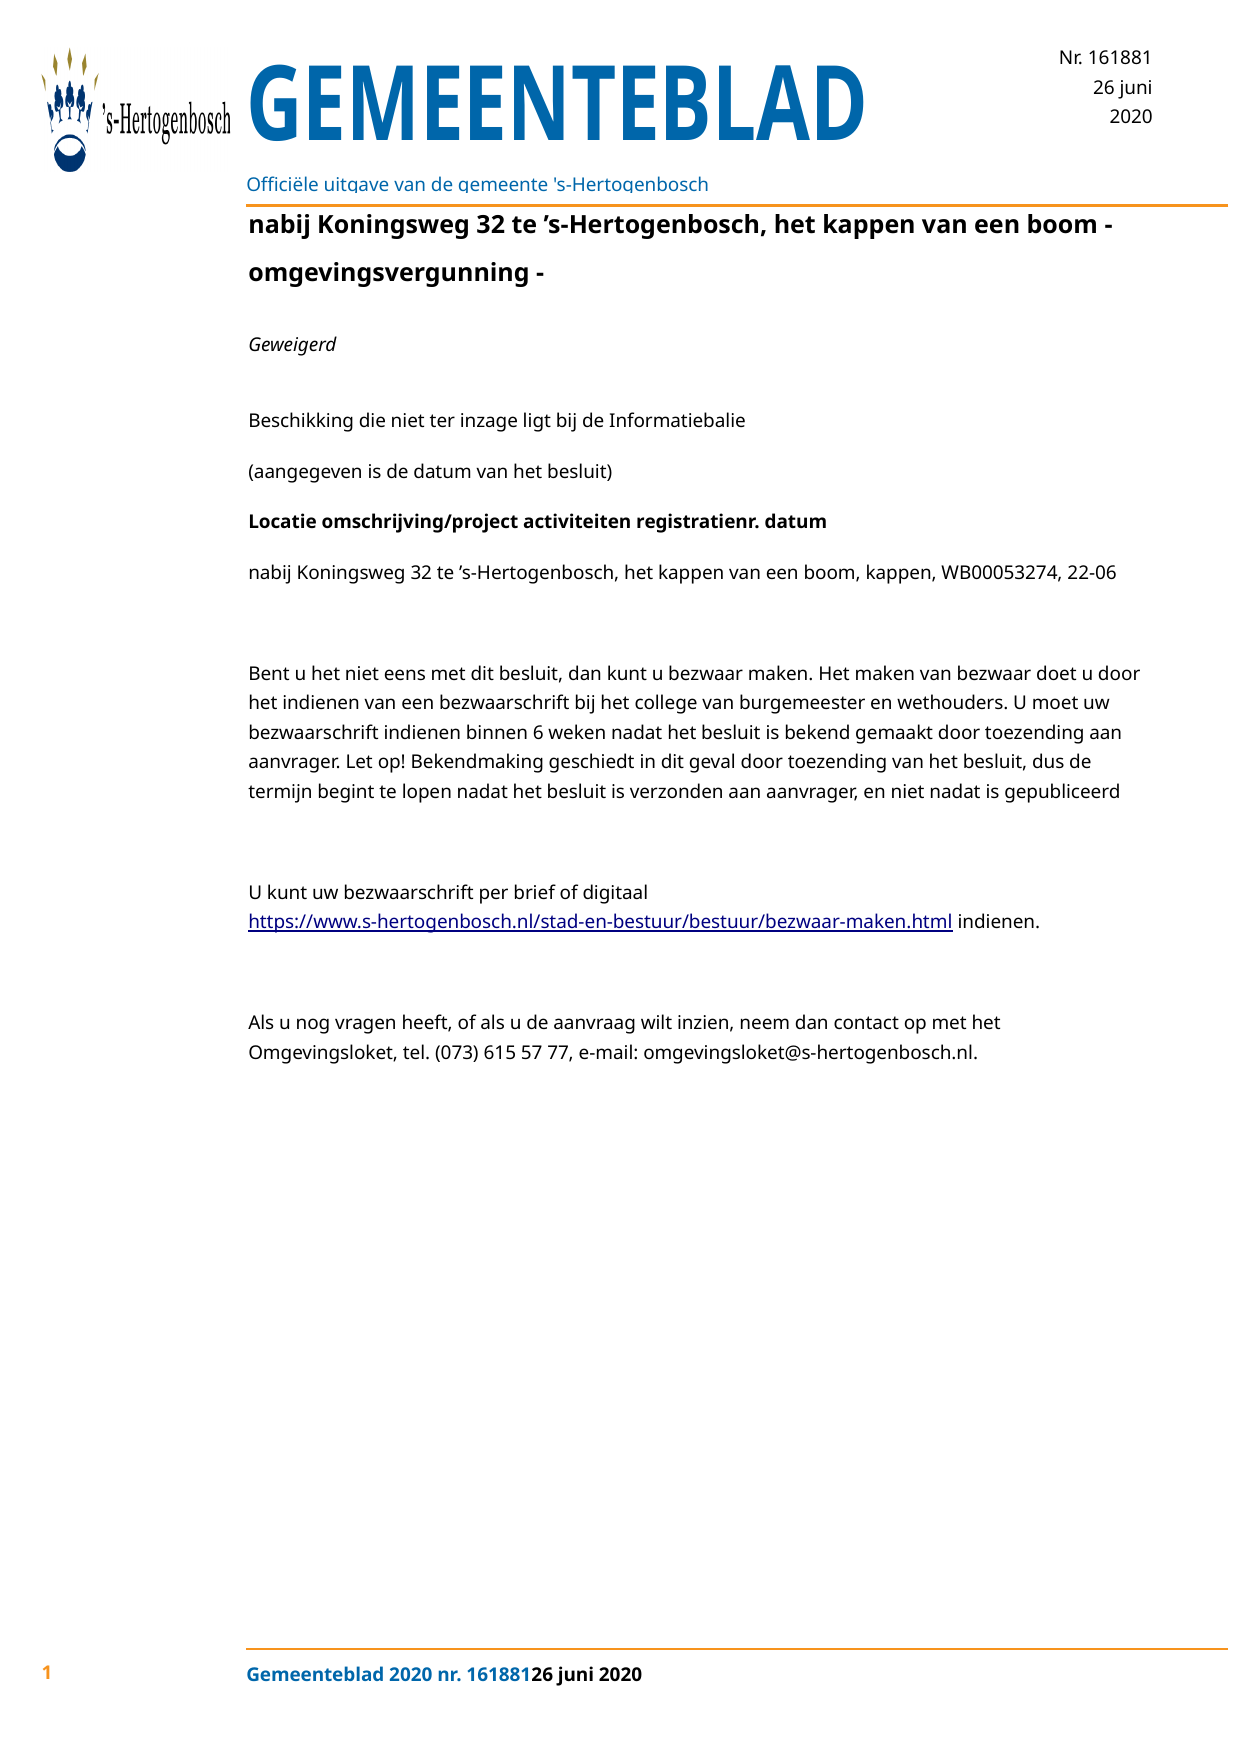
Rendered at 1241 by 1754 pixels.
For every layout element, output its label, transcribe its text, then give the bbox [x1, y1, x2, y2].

text nabij Koningsweg 32 te ’s-Hertogenbosch, het kappen van een boom - omgevingsvergunning - [248, 207, 1152, 288]
text Als u nog vragen heeft, of als u de aanvraag wilt inzien, neem dan contact op met het Omgevingsloket, tel. (073) 615 57 77, e-mail: omgevingsloket@s-hertogenbosch.nl. [248, 1009, 1152, 1064]
picture [41, 47, 231, 172]
text (aangegeven is de datum van het besluit) [248, 458, 1152, 484]
text nabij Koningsweg 32 te ’s-Hertogenbosch, het kappen van een boom, kappen, WB00053274, 22-06 [248, 559, 1152, 584]
text U kunt uw bezwaarschrift per brief of digitaal https://www.s-hertogenbosch.nl/stad-en-bestuur/bestuur/bezwaar-maken.html indienen. [248, 879, 1152, 934]
text Locatie omschrijving/project activiteiten registratienr. datum [248, 508, 1152, 534]
text Beschikking die niet ter inzage ligt bij de Informatiebalie [248, 408, 1152, 433]
text Geweigerd [248, 331, 1152, 357]
text Bent u het niet eens met dit besluit, dan kunt u bezwaar maken. Het maken van bezwaar doet u door het indienen van een bezwaarschrift bij het college van burgemeester en wethouders. U moet uw bezwaarschrift indienen binnen 6 weken nadat het besluit is bekend gemaakt door toezending aan aanvrager. Let op! Bekendmaking geschiedt in dit geval door toezending van het besluit, dus de termijn begint te lopen nadat het besluit is verzonden aan aanvrager, en niet nadat is gepubliceerd [248, 660, 1152, 804]
